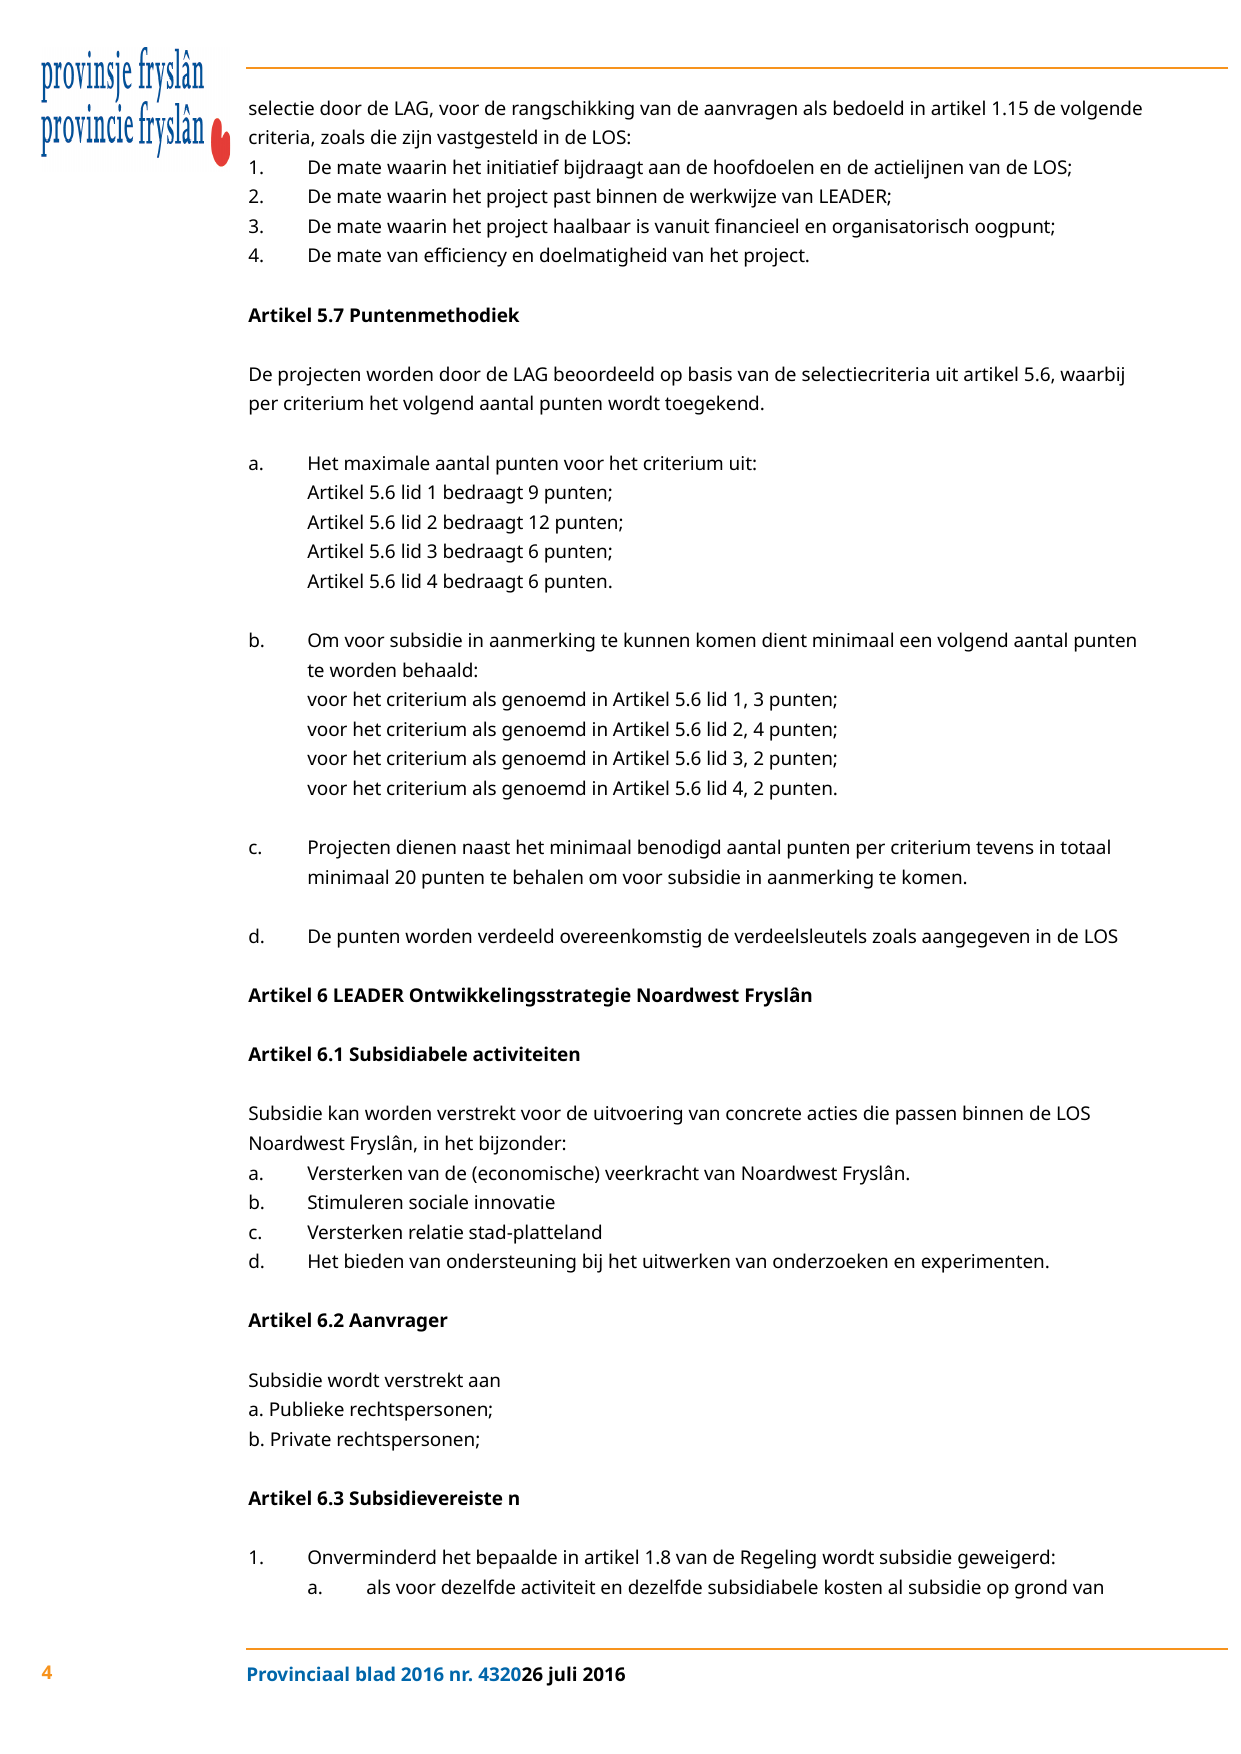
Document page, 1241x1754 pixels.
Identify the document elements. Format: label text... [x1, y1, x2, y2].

text selectie door de LAG, voor de rangschikking van de aanvragen als bedoeld in artikel 1.15 de volgende criteria, zoals die zijn vastgesteld in de LOS: [248, 95, 1152, 150]
list Artikel 5.6 lid 3 bedraagt 6 punten; [248, 538, 1152, 564]
list Artikel 5.6 lid 4 bedraagt 6 punten. [248, 568, 1152, 594]
list voor het criterium als genoemd in Artikel 5.6 lid 3, 2 punten; [248, 746, 1152, 771]
text Artikel 6.3 Subsidievereiste n [248, 1485, 1152, 1511]
list De mate waarin het project haalbaar is vanuit financieel en organisatorisch oogpunt; [248, 213, 1152, 239]
list Versterken relatie stad-platteland [248, 1219, 1152, 1245]
list Onverminderd het bepaalde in artikel 1.8 van de Regeling wordt subsidie geweigerd: [248, 1544, 1152, 1570]
list als voor dezelfde activiteit en dezelfde subsidiabele kosten al subsidie op grond van [307, 1574, 1152, 1600]
picture [41, 47, 231, 172]
text b. Private rechtspersonen; [248, 1426, 1152, 1452]
list Om voor subsidie in aanmerking te kunnen komen dient minimaal een volgend aantal punten te worden behaald: [248, 627, 1152, 683]
text Artikel 6 LEADER Ontwikkelingsstrategie Noardwest Fryslân [248, 982, 1152, 1008]
text Artikel 6.1 Subsidiabele activiteiten [248, 1041, 1152, 1067]
list De mate van efficiency en doelmatigheid van het project. [248, 243, 1152, 268]
list Het maximale aantal punten voor het criterium uit: [248, 450, 1152, 476]
list De mate waarin het initiatief bijdraagt aan de hoofdoelen en de actielijnen van de LOS; [248, 154, 1152, 180]
text Artikel 6.2 Aanvrager [248, 1308, 1152, 1333]
text Subsidie wordt verstrekt aan [248, 1367, 1152, 1393]
list Artikel 5.6 lid 2 bedraagt 12 punten; [248, 509, 1152, 535]
list Artikel 5.6 lid 1 bedraagt 9 punten; [248, 479, 1152, 505]
list voor het criterium als genoemd in Artikel 5.6 lid 4, 2 punten. [248, 775, 1152, 801]
list voor het criterium als genoemd in Artikel 5.6 lid 1, 3 punten; [248, 686, 1152, 712]
list Versterken van de (economische) veerkracht van Noardwest Fryslân. [248, 1160, 1152, 1186]
text a. Publieke rechtspersonen; [248, 1396, 1152, 1422]
list voor het criterium als genoemd in Artikel 5.6 lid 2, 4 punten; [248, 716, 1152, 742]
text De projecten worden door de LAG beoordeeld op basis van de selectiecriteria uit artikel 5.6, waarbij per criterium het volgend aantal punten wordt toegekend. [248, 361, 1152, 416]
list Het bieden van ondersteuning bij het uitwerken van onderzoeken en experimenten. [248, 1248, 1152, 1274]
text Subsidie kan worden verstrekt voor de uitvoering van concrete acties die passen binnen de LOS Noardwest Fryslân, in het bijzonder: [248, 1101, 1152, 1156]
text Artikel 5.7 Puntenmethodiek [248, 302, 1152, 328]
list De punten worden verdeeld overeenkomstig de verdeelsleutels zoals aangegeven in de LOS [248, 923, 1152, 949]
list Projecten dienen naast het minimaal benodigd aantal punten per criterium tevens in totaal minimaal 20 punten te behalen om voor subsidie in aanmerking te komen. [248, 834, 1152, 890]
list Stimuleren sociale innovatie [248, 1189, 1152, 1215]
list De mate waarin het project past binnen de werkwijze van LEADER; [248, 183, 1152, 209]
